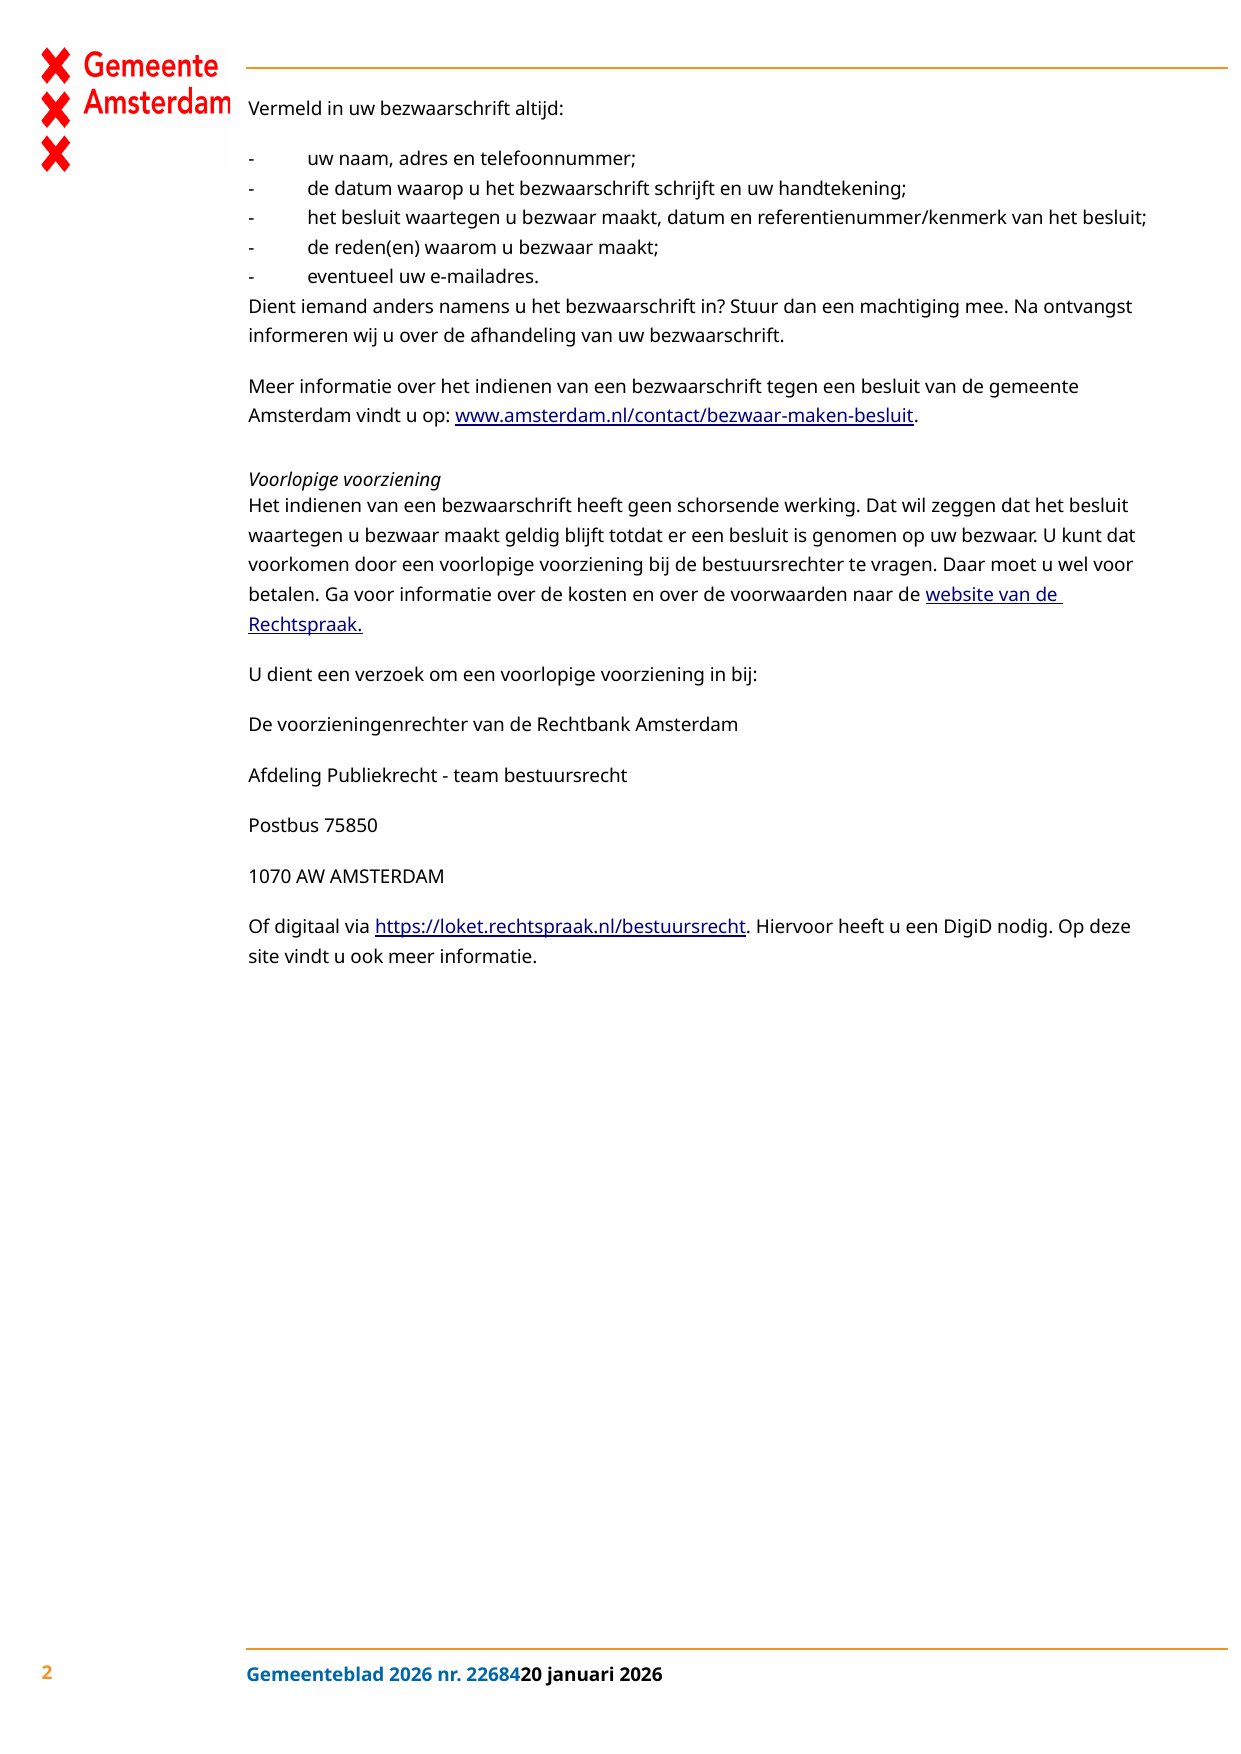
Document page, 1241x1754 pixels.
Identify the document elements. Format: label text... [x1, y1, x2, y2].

picture [41, 47, 231, 172]
text 1070 AW AMSTERDAM [248, 863, 1152, 888]
text De voorzieningenrechter van de Rechtbank Amsterdam [248, 712, 1152, 737]
text Vermeld in uw bezwaarschrift altijd: [248, 95, 1152, 121]
list de datum waarop u het bezwaarschrift schrijft en uw handtekening; [248, 175, 1152, 201]
list eventueel uw e-mailadres. [248, 263, 1152, 289]
text Postbus 75850 [248, 812, 1152, 838]
text Het indienen van een bezwaarschrift heeft geen schorsende werking. Dat wil zeggen dat het besluit waartegen u bezwaar maakt geldig blijft totdat er een besluit is genomen op uw bezwaar. U kunt dat voorkomen door een voorlopige voorziening bij de bestuursrechter te vragen. Daar moet u wel voor betalen. Ga voor informatie over de kosten en over de voorwaarden naar de website van de Rechtspraak. [248, 492, 1152, 636]
text Voorlopige voorziening [248, 467, 1152, 492]
list het besluit waartegen u bezwaar maakt, datum en referentienummer/kenmerk van het besluit; [248, 204, 1152, 230]
text Dient iemand anders namens u het bezwaarschrift in? Stuur dan een machtiging mee. Na ontvangst informeren wij u over de afhandeling van uw bezwaarschrift. [248, 293, 1152, 348]
text Afdeling Publiekrecht - team bestuursrecht [248, 762, 1152, 788]
list uw naam, adres en telefoonnummer; [248, 145, 1152, 171]
text Meer informatie over het indienen van een bezwaarschrift tegen een besluit van de gemeente Amsterdam vindt u op: www.amsterdam.nl/contact/bezwaar-maken-besluit. [248, 373, 1152, 428]
list de reden(en) waarom u bezwaar maakt; [248, 234, 1152, 260]
text Of digitaal via https://loket.rechtspraak.nl/bestuursrecht. Hiervoor heeft u een DigiD nodig. Op deze site vindt u ook meer informatie. [248, 913, 1152, 968]
text U dient een verzoek om een voorlopige voorziening in bij: [248, 661, 1152, 687]
